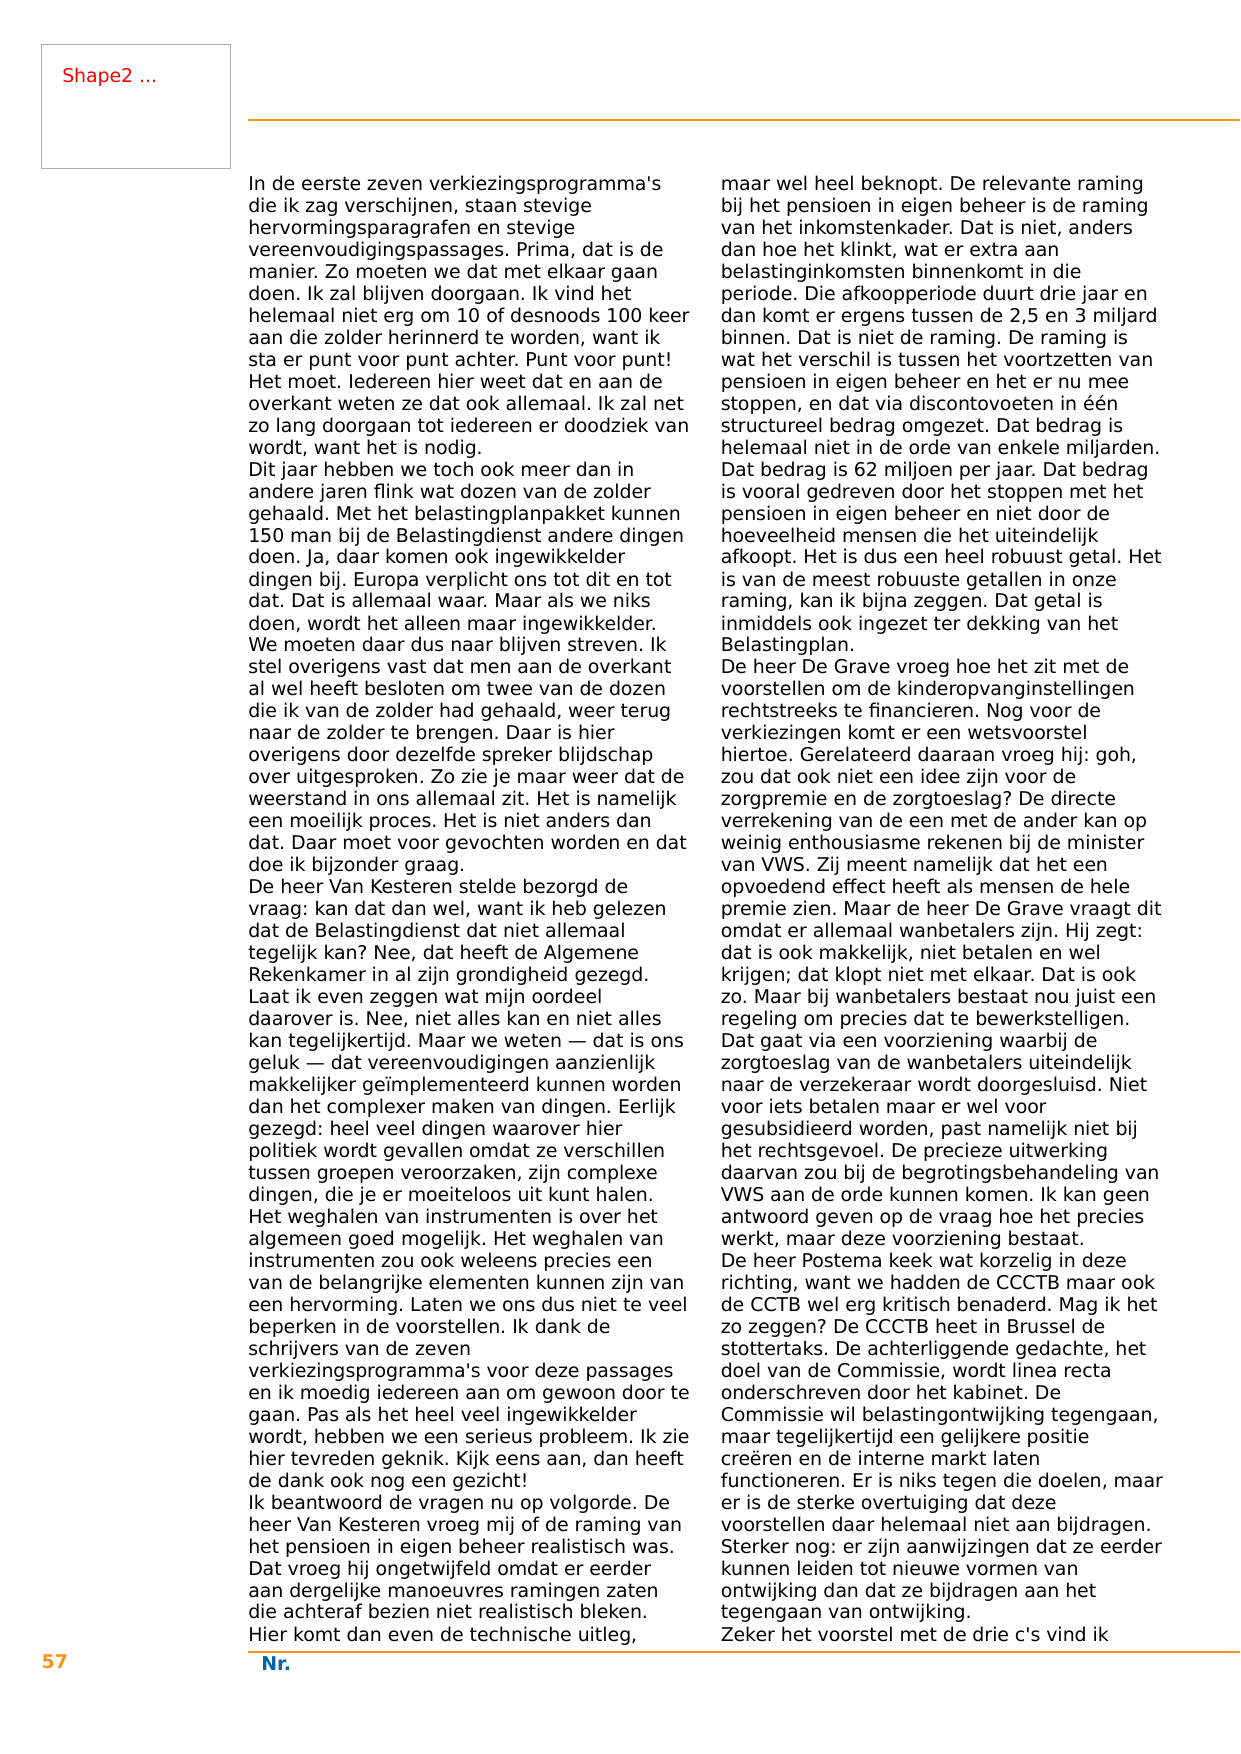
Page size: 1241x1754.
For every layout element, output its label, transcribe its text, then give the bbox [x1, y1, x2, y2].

text Dit jaar hebben we toch ook meer dan in andere jaren flink wat dozen van de zolder gehaald. Met het belastingplanpakket kunnen 150 man bij de Belastingdienst andere dingen doen. Ja, daar komen ook ingewikkelder dingen bij. Europa verplicht ons tot dit en tot dat. Dat is allemaal waar. Maar als we niks doen, wordt het alleen maar ingewikkelder. We moeten daar dus naar blijven streven. Ik stel overigens vast dat men aan de overkant al wel heeft besloten om twee van de dozen die ik van de zolder had gehaald, weer terug naar de zolder te brengen. Daar is hier overigens door dezelfde spreker blijdschap over uitgesproken. Zo zie je maar weer dat de weerstand in ons allemaal zit. Het is namelijk een moeilijk proces. Het is niet anders dan dat. Daar moet voor gevochten worden en dat doe ik bijzonder graag. [248, 458, 691, 876]
text Zeker het voorstel met de drie c's vind ik [721, 1623, 1163, 1645]
text Ik beantwoord de vragen nu op volgorde. De heer Van Kesteren vroeg mij of de raming van het pensioen in eigen beheer realistisch was. Dat vroeg hij ongetwijfeld omdat er eerder aan dergelijke manoeuvres ramingen zaten die achteraf bezien niet realistisch bleken. Hier komt dan even de technische uitleg, [248, 1492, 691, 1645]
text In de eerste zeven verkiezingsprogramma's die ik zag verschijnen, staan stevige hervormingsparagrafen en stevige vereenvoudigingspassages. Prima, dat is de manier. Zo moeten we dat met elkaar gaan doen. Ik zal blijven doorgaan. Ik vind het helemaal niet erg om 10 of desnoods 100 keer aan die zolder herinnerd te worden, want ik sta er punt voor punt achter. Punt voor punt! Het moet. Iedereen hier weet dat en aan de overkant weten ze dat ook allemaal. Ik zal net zo lang doorgaan tot iedereen er doodziek van wordt, want het is nodig. [248, 173, 691, 458]
text De heer De Grave vroeg hoe het zit met de voorstellen om de kinderopvanginstellingen rechtstreeks te financieren. Nog voor de verkiezingen komt er een wetsvoorstel hiertoe. Gerelateerd daaraan vroeg hij: goh, zou dat ook niet een idee zijn voor de zorgpremie en de zorgtoeslag? De directe verrekening van de een met de ander kan op weinig enthousiasme rekenen bij de minister van VWS. Zij meent namelijk dat het een opvoedend effect heeft als mensen de hele premie zien. Maar de heer De Grave vraagt dit omdat er allemaal wanbetalers zijn. Hij zegt: dat is ook makkelijk, niet betalen en wel krijgen; dat klopt niet met elkaar. Dat is ook zo. Maar bij wanbetalers bestaat nou juist een regeling om precies dat te bewerkstelligen. Dat gaat via een voorziening waarbij de zorgtoeslag van de wanbetalers uiteindelijk naar de verzekeraar wordt doorgesluisd. Niet voor iets betalen maar er wel voor gesubsidieerd worden, past namelijk niet bij het rechtsgevoel. De precieze uitwerking daarvan zou bij de begrotingsbehandeling van VWS aan de orde kunnen komen. Ik kan geen antwoord geven op de vraag hoe het precies werkt, maar deze voorziening bestaat. [721, 656, 1163, 1250]
text maar wel heel beknopt. De relevante raming bij het pensioen in eigen beheer is de raming van het inkomstenkader. Dat is niet, anders dan hoe het klinkt, wat er extra aan belastinginkomsten binnenkomt in die periode. Die afkoopperiode duurt drie jaar en dan komt er ergens tussen de 2,5 en 3 miljard binnen. Dat is niet de raming. De raming is wat het verschil is tussen het voortzetten van pensioen in eigen beheer en het er nu mee stoppen, en dat via discontovoeten in één structureel bedrag omgezet. Dat bedrag is helemaal niet in de orde van enkele miljarden. Dat bedrag is 62 miljoen per jaar. Dat bedrag is vooral gedreven door het stoppen met het pensioen in eigen beheer en niet door de hoeveelheid mensen die het uiteindelijk afkoopt. Het is dus een heel robuust getal. Het is van de meest robuuste getallen in onze raming, kan ik bijna zeggen. Dat getal is inmiddels ook ingezet ter dekking van het Belastingplan. [721, 173, 1163, 656]
text De heer Postema keek wat korzelig in deze richting, want we hadden de CCCTB maar ook de CCTB wel erg kritisch benaderd. Mag ik het zo zeggen? De CCCTB heet in Brussel de stottertaks. De achterliggende gedachte, het doel van de Commissie, wordt linea recta onderschreven door het kabinet. De Commissie wil belastingontwijking tegengaan, maar tegelijkertijd een gelijkere positie creëren en de interne markt laten functioneren. Er is niks tegen die doelen, maar er is de sterke overtuiging dat deze voorstellen daar helemaal niet aan bijdragen. Sterker nog: er zijn aanwijzingen dat ze eerder kunnen leiden tot nieuwe vormen van ontwijking dan dat ze bijdragen aan het tegengaan van ontwijking. [721, 1250, 1163, 1623]
text De heer Van Kesteren stelde bezorgd de vraag: kan dat dan wel, want ik heb gelezen dat de Belastingdienst dat niet allemaal tegelijk kan? Nee, dat heeft de Algemene Rekenkamer in al zijn grondigheid gezegd. Laat ik even zeggen wat mijn oordeel daarover is. Nee, niet alles kan en niet alles kan tegelijkertijd. Maar we weten — dat is ons geluk — dat vereenvoudigingen aanzienlijk makkelijker geïmplementeerd kunnen worden dan het complexer maken van dingen. Eerlijk gezegd: heel veel dingen waarover hier politiek wordt gevallen omdat ze verschillen tussen groepen veroorzaken, zijn complexe dingen, die je er moeiteloos uit kunt halen. Het weghalen van instrumenten is over het algemeen goed mogelijk. Het weghalen van instrumenten zou ook weleens precies een van de belangrijke elementen kunnen zijn van een hervorming. Laten we ons dus niet te veel beperken in de voorstellen. Ik dank de schrijvers van de zeven verkiezingsprogramma's voor deze passages en ik moedig iedereen aan om gewoon door te gaan. Pas als het heel veel ingewikkelder wordt, hebben we een serieus probleem. Ik zie hier tevreden geknik. Kijk eens aan, dan heeft de dank ook nog een gezicht! [248, 876, 691, 1492]
